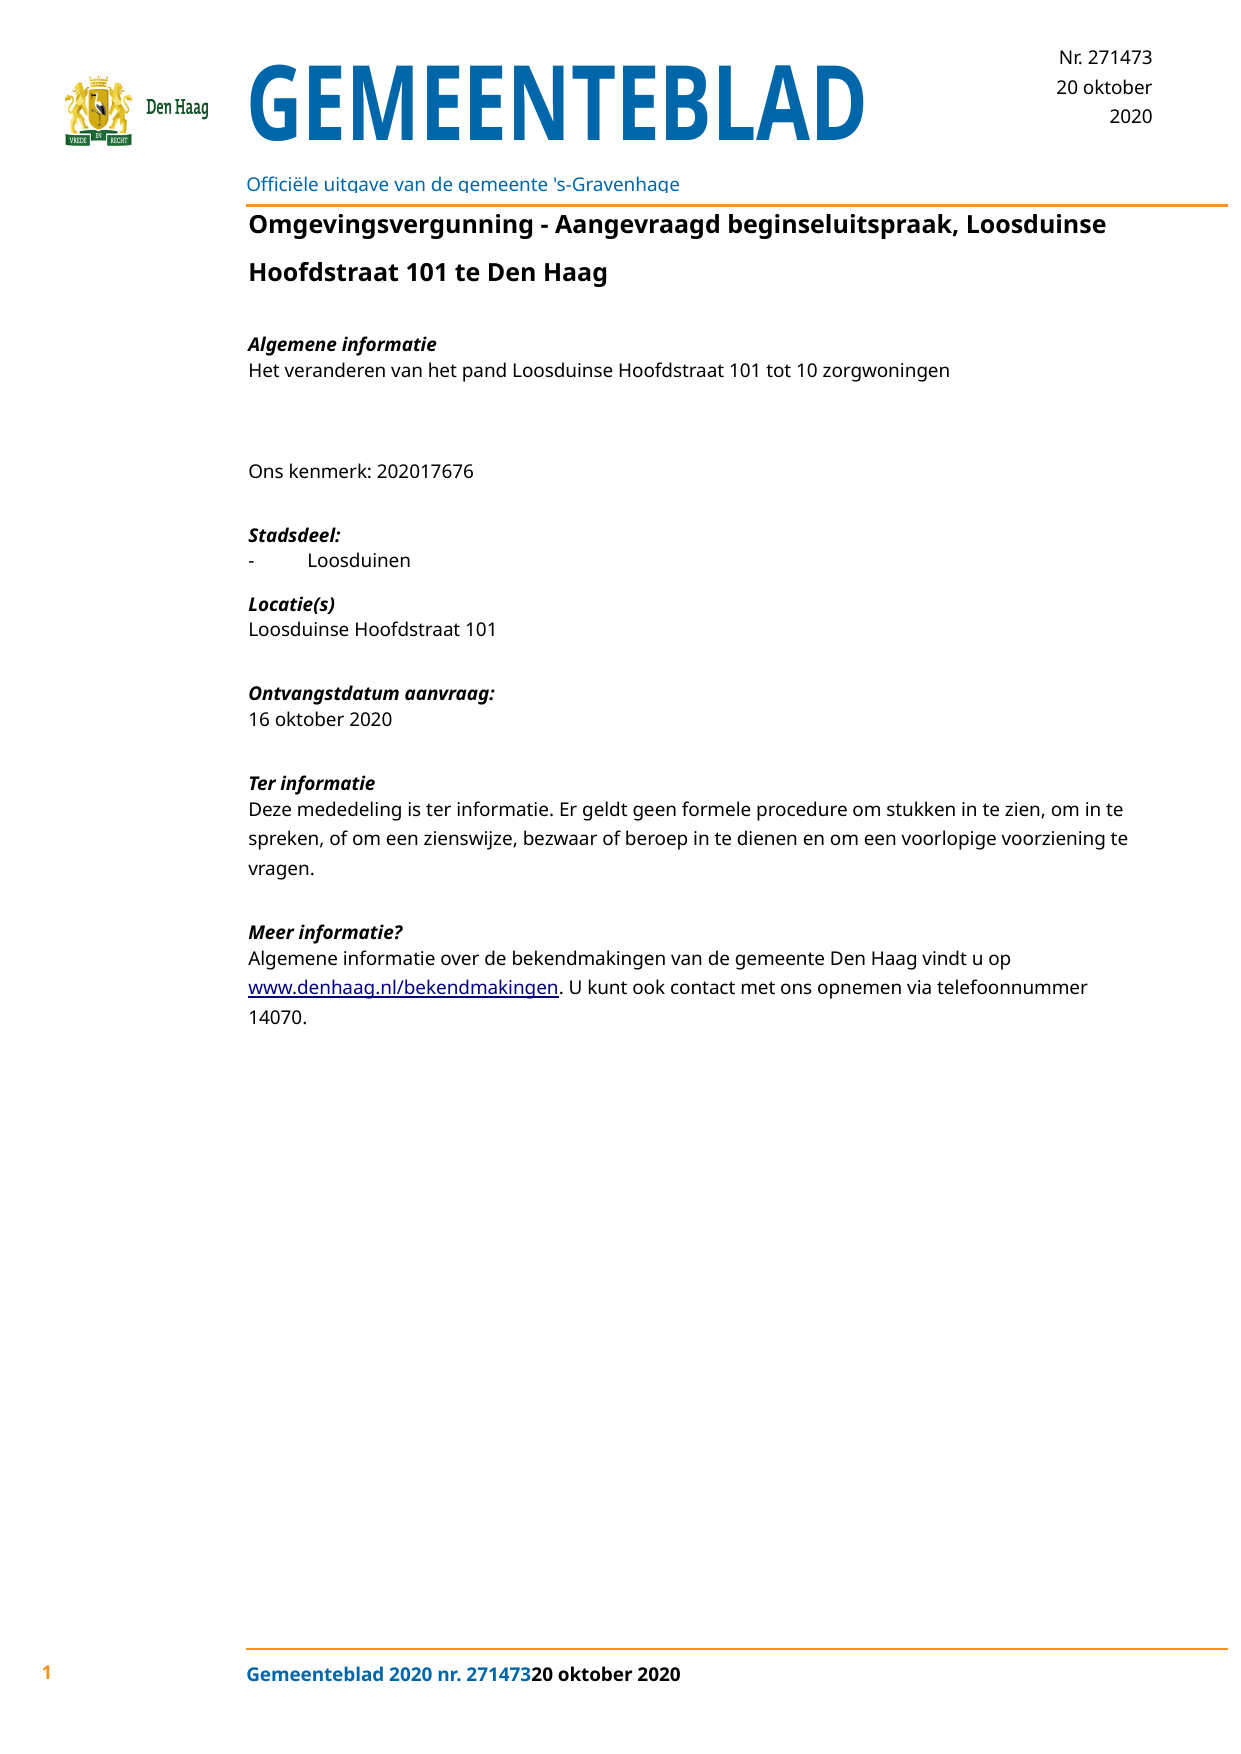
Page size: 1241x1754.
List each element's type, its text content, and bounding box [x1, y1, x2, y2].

text 16 oktober 2020 [248, 706, 1152, 732]
text Stadsdeel: [248, 522, 1152, 548]
picture [41, 47, 231, 172]
list Loosduinen [248, 548, 1152, 573]
text Ontvangstdatum aanvraag: [248, 681, 1152, 706]
text Algemene informatie [248, 331, 1152, 357]
text Loosduinse Hoofdstraat 101 [248, 617, 1152, 642]
text Meer informatie? [248, 919, 1152, 945]
text Deze mededeling is ter informatie. Er geldt geen formele procedure om stukken in te zien, om in te spreken, of om een zienswijze, bezwaar of beroep in te dienen en om een voorlopige voorziening te vragen. [248, 796, 1152, 881]
text Het veranderen van het pand Loosduinse Hoofdstraat 101 tot 10 zorgwoningen [248, 357, 1152, 383]
text Locatie(s) [248, 591, 1152, 617]
text Ons kenmerk: 202017676 [248, 458, 1152, 484]
text Algemene informatie over de bekendmakingen van de gemeente Den Haag vindt u op www.denhaag.nl/bekendmakingen. U kunt ook contact met ons opnemen via telefoonnummer 14070. [248, 945, 1152, 1030]
text Ter informatie [248, 770, 1152, 796]
text Omgevingsvergunning - Aangevraagd beginseluitspraak, Loosduinse Hoofdstraat 101 te Den Haag [248, 207, 1152, 288]
